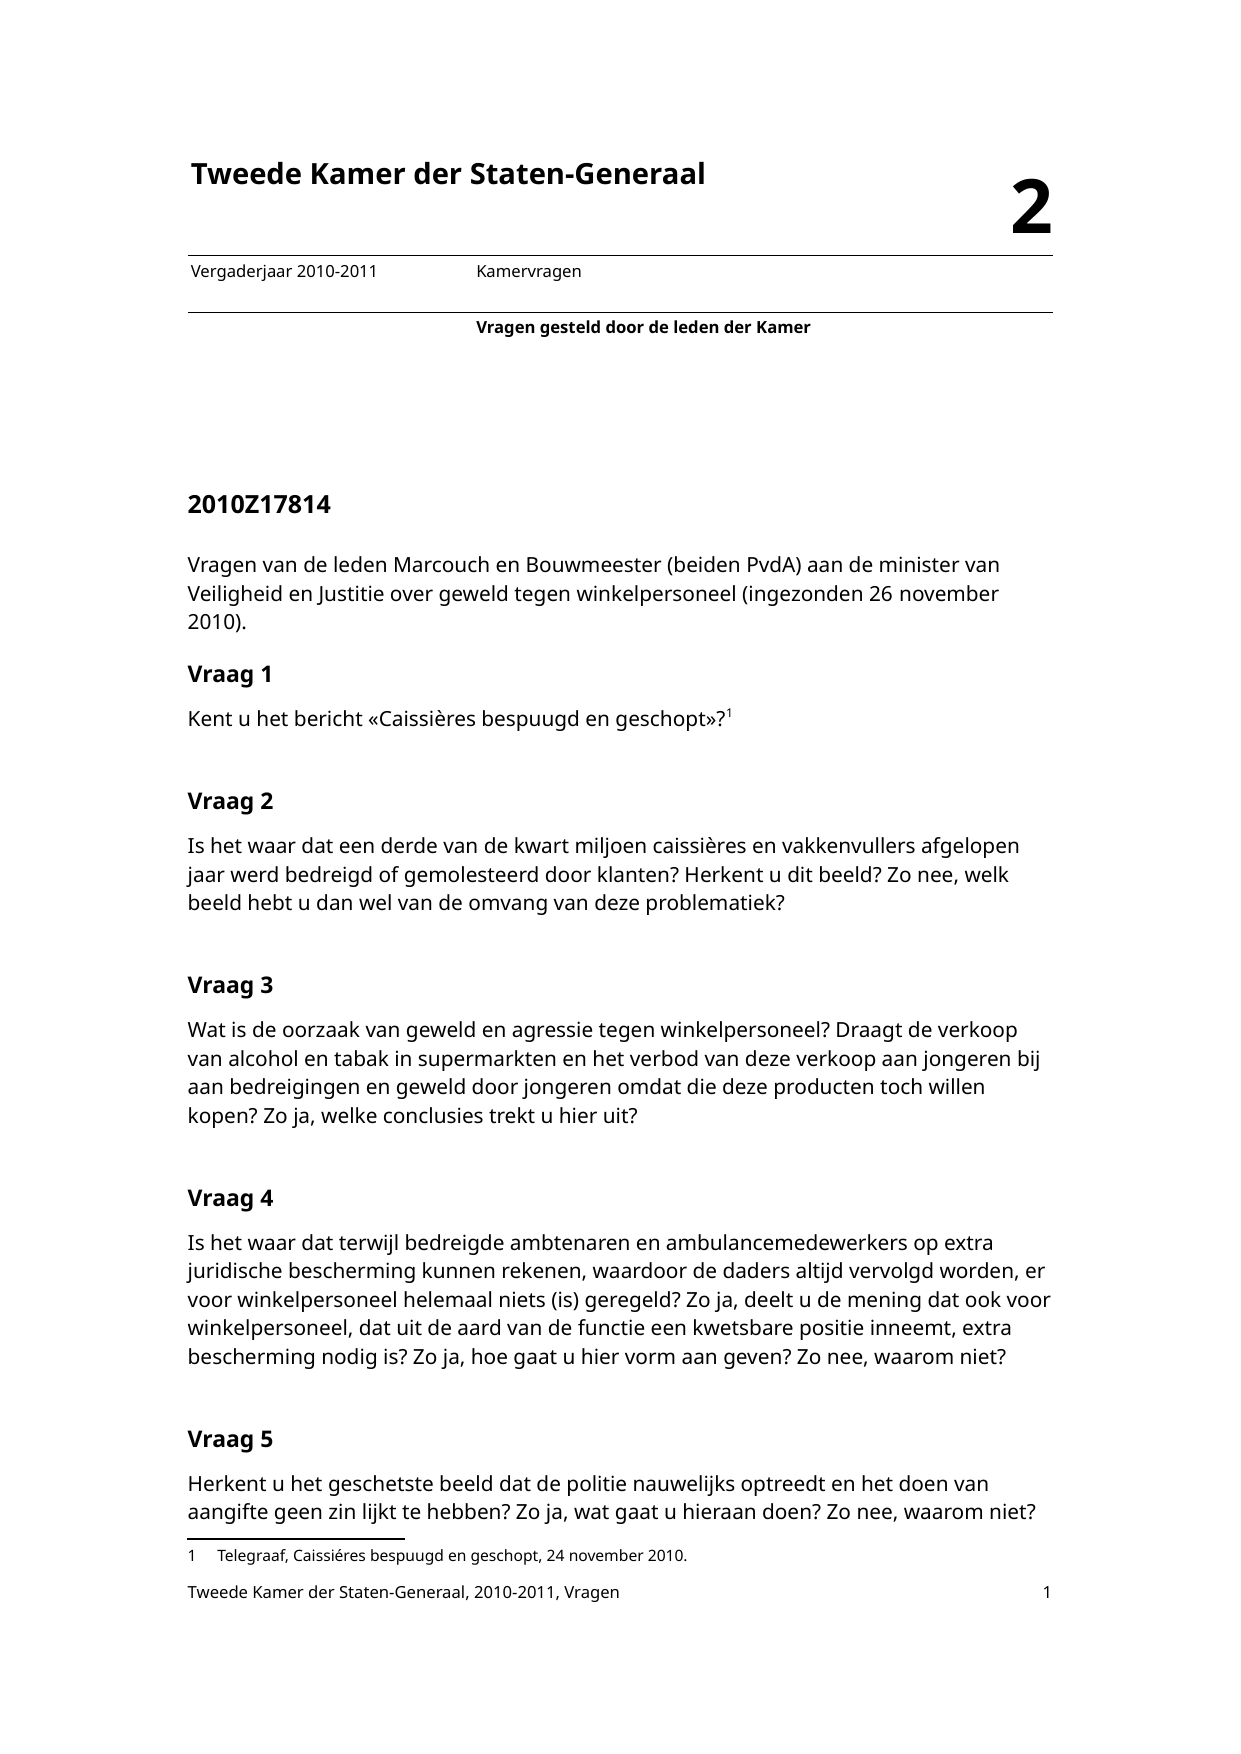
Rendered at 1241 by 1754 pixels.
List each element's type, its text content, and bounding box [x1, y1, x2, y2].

table_header 2 [880, 150, 1053, 255]
text Wat is de oorzaak van geweld en agressie tegen winkelpersoneel? Draagt de verkoop van alcohol en tabak in supermarkten en het verbod van deze verkoop aan jongeren bij aan bedreigingen en geweld door jongeren omdat die deze producten toch willen kopen? Zo ja, welke conclusies trekt u hier uit? [187, 1016, 1053, 1129]
table_cell [188, 313, 473, 339]
subtitle Vraag 3 [187, 969, 1053, 1001]
table_cell Vergaderjaar 2010-2011 [188, 256, 473, 312]
text 2010Z17814 [187, 487, 1053, 521]
text Is het waar dat een derde van de kwart miljoen caissières en vakkenvullers afgelopen jaar werd bedreigd of gemolesteerd door klanten? Herkent u dit beeld? Zo nee, welk beeld hebt u dan wel van de omvang van deze problematiek? [187, 832, 1053, 917]
text Vragen van de leden Marcouch en Bouwmeester (beiden PvdA) aan de minister van Veiligheid en Justitie over geweld tegen winkelpersoneel (ingezonden 26 november 2010). [187, 550, 1053, 636]
table_cell Vragen gesteld door de leden der Kamer [473, 313, 1053, 339]
subtitle Vraag 1 [187, 658, 1053, 689]
table_header Tweede Kamer der Staten-Generaal [188, 150, 879, 255]
text Herkent u het geschetste beeld dat de politie nauwelijks optreedt en het doen van aangifte geen zin lijkt te hebben? Zo ja, wat gaat u hieraan doen? Zo nee, waarom niet? [187, 1469, 1053, 1526]
text Kent u het bericht «Caissières bespuugd en geschopt»? [187, 704, 1053, 733]
text Telegraaf, Caissiéres bespuugd en geschopt, 24 november 2010. [187, 1538, 1053, 1566]
text Is het waar dat terwijl bedreigde ambtenaren en ambulancemedewerkers op extra juridische bescherming kunnen rekenen, waardoor de daders altijd vervolgd worden, er voor winkelpersoneel helemaal niets (is) geregeld? Zo ja, deelt u de mening dat ook voor winkelpersoneel, dat uit de aard van de functie een kwetsbare positie inneemt, extra bescherming nodig is? Zo ja, hoe gaat u hier vorm aan geven? Zo nee, waarom niet? [187, 1228, 1053, 1370]
subtitle Vraag 2 [187, 785, 1053, 817]
subtitle Vraag 5 [187, 1423, 1053, 1454]
table_cell Kamervragen [473, 256, 1053, 312]
subtitle Vraag 4 [187, 1182, 1053, 1213]
